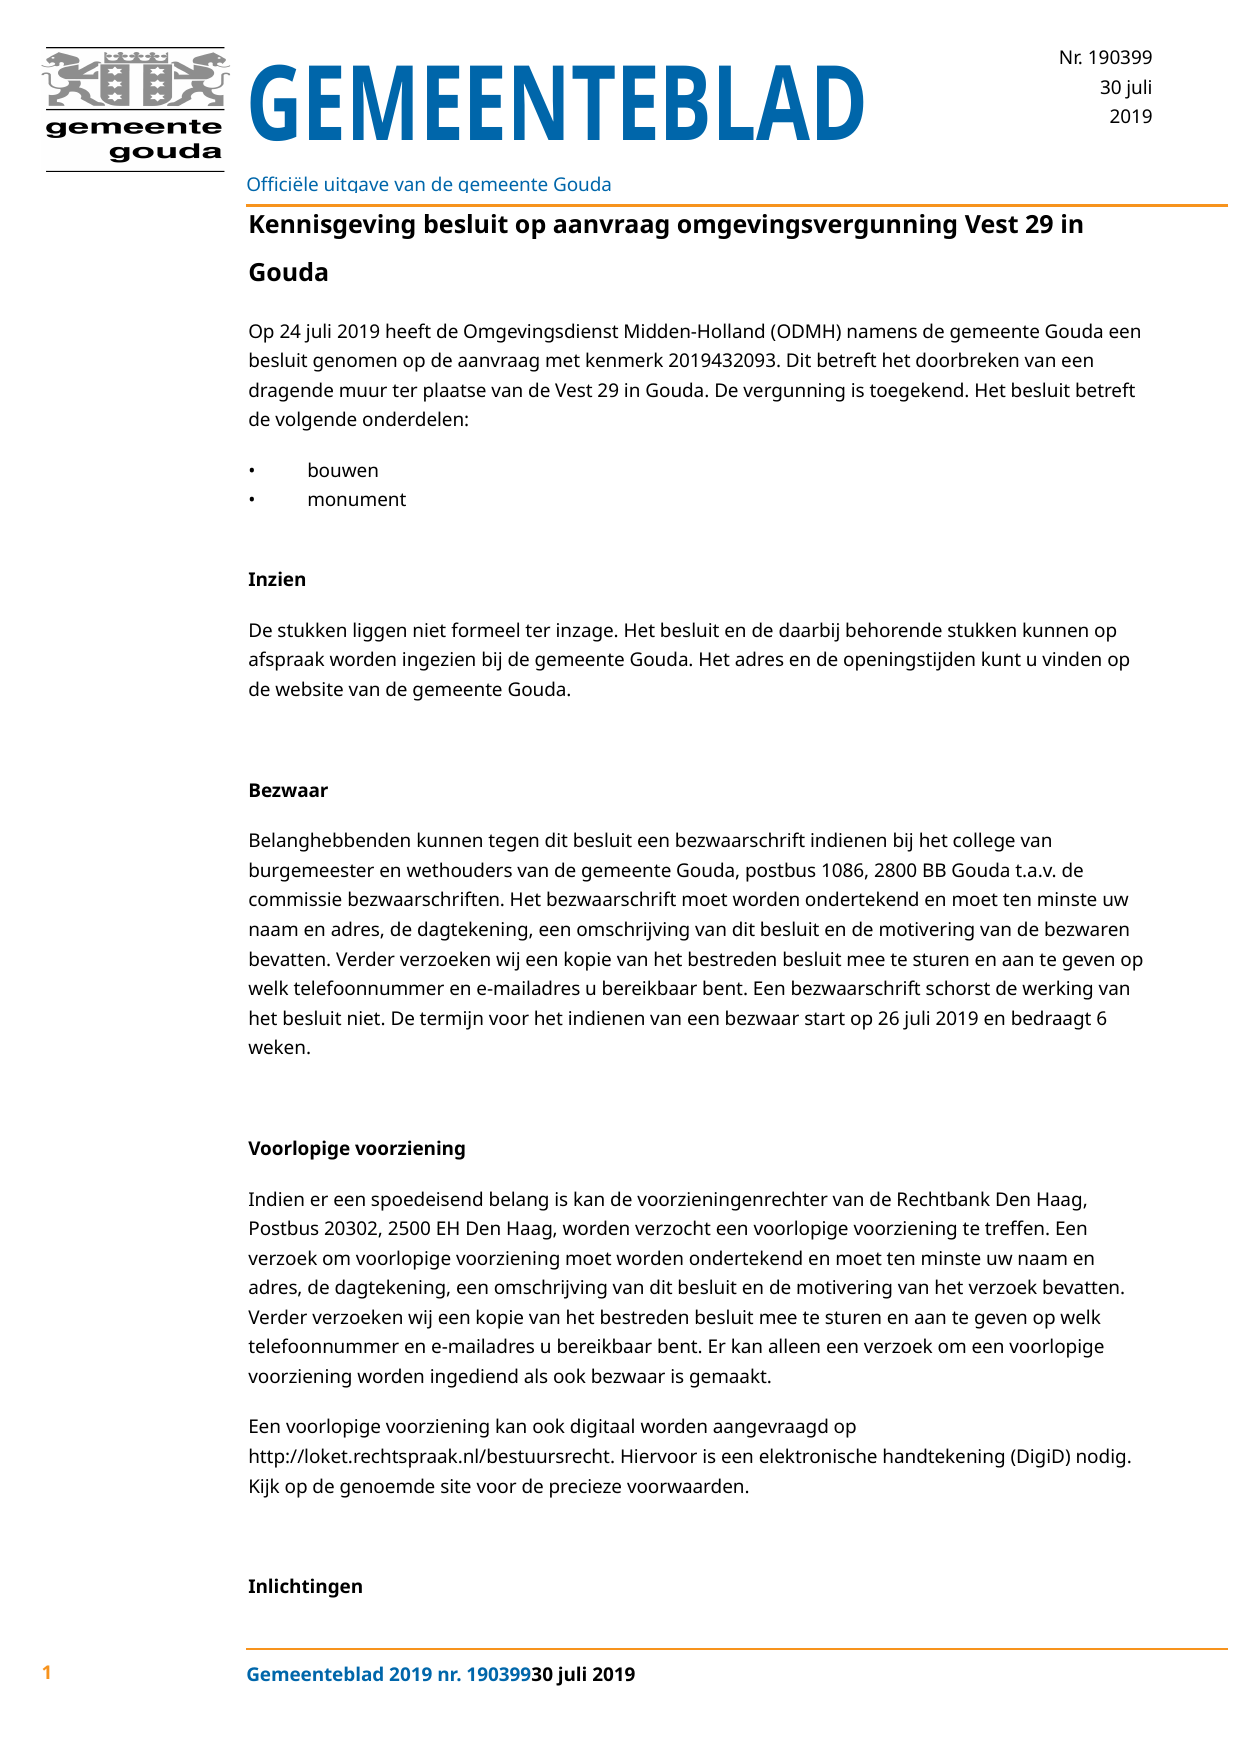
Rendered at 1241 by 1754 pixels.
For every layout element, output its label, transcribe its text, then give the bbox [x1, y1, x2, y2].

text Een voorlopige voorziening kan ook digitaal worden aangevraagd op http://loket.rechtspraak.nl/bestuursrecht. Hiervoor is een elektronische handtekening (DigiD) nodig. Kijk op de genoemde site voor de precieze voorwaarden. [248, 1414, 1152, 1499]
text Voorlopige voorziening [248, 1135, 1152, 1161]
text Belanghebbenden kunnen tegen dit besluit een bezwaarschrift indienen bij het college van burgemeester en wethouders van de gemeente Gouda, postbus 1086, 2800 BB Gouda t.a.v. de commissie bezwaarschriften. Het bezwaarschrift moet worden ondertekend en moet ten minste uw naam en adres, de dagtekening, een omschrijving van dit besluit en de motivering van de bezwaren bevatten. Verder verzoeken wij een kopie van het bestreden besluit mee te sturen en aan te geven op welk telefoonnummer en e-mailadres u bereikbaar bent. Een bezwaarschrift schorst de werking van het besluit niet. De termijn voor het indienen van een bezwaar start op 26 juli 2019 en bedraagt 6 weken. [248, 827, 1152, 1060]
text De stukken liggen niet formeel ter inzage. Het besluit en de daarbij behorende stukken kunnen op afspraak worden ingezien bij de gemeente Gouda. Het adres en de openingstijden kunt u vinden op de website van de gemeente Gouda. [248, 617, 1152, 702]
text Op 24 juli 2019 heeft de Omgevingsdienst Midden-Holland (ODMH) namens de gemeente Gouda een besluit genomen op de aanvraag met kenmerk 2019432093. Dit betreft het doorbreken van een dragende muur ter plaatse van de Vest 29 in Gouda. De vergunning is toegekend. Het besluit betreft de volgende onderdelen: [248, 318, 1152, 432]
text Indien er een spoedeisend belang is kan de voorzieningenrechter van de Rechtbank Den Haag, Postbus 20302, 2500 EH Den Haag, worden verzocht een voorlopige voorziening te treffen. Een verzoek om voorlopige voorziening moet worden ondertekend en moet ten minste uw naam en adres, de dagtekening, een omschrijving van dit besluit en de motivering van het verzoek bevatten. Verder verzoeken wij een kopie van het bestreden besluit mee te sturen en aan te geven op welk telefoonnummer en e-mailadres u bereikbaar bent. Er kan alleen een verzoek om een voorlopige voorziening worden ingediend als ook bezwaar is gemaakt. [248, 1186, 1152, 1389]
picture [41, 47, 231, 172]
list monument [248, 487, 1152, 512]
text Inlichtingen [248, 1574, 1152, 1599]
text Kennisgeving besluit op aanvraag omgevingsvergunning Vest 29 in Gouda [248, 207, 1152, 288]
list bouwen [248, 457, 1152, 483]
text Bezwaar [248, 777, 1152, 803]
text Inzien [248, 567, 1152, 592]
